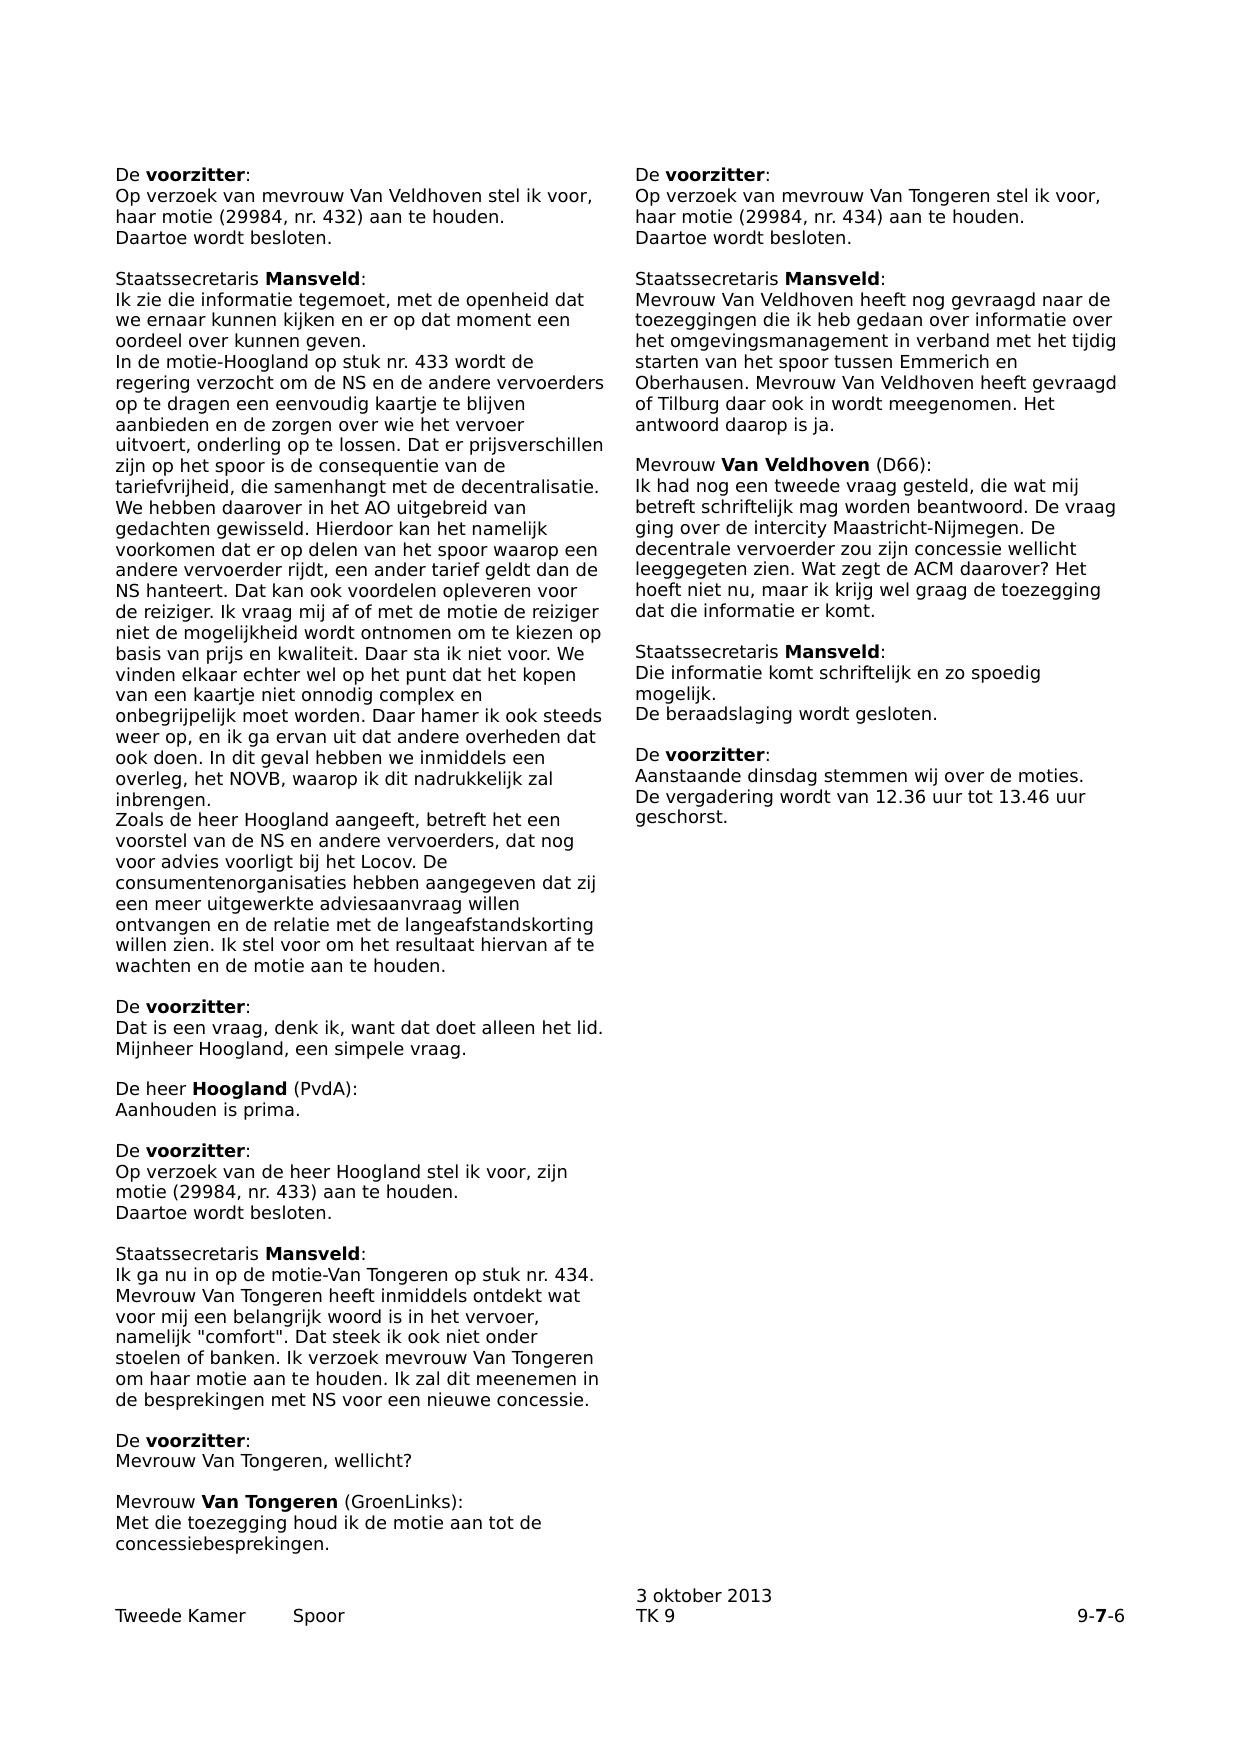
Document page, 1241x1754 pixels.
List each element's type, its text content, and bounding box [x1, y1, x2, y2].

text Aanhouden is prima. [115, 1100, 605, 1121]
text Staatssecretaris Mansveld: [115, 268, 605, 289]
text Ik zie die informatie tegemoet, met de openheid dat we ernaar kunnen kijken en er op dat moment een oordeel over kunnen geven. [115, 289, 605, 352]
text Op verzoek van mevrouw Van Tongeren stel ik voor, haar motie (29984, nr. 434) aan te houden. [635, 186, 1125, 228]
text Met die toezegging houd ik de motie aan tot de concessiebesprekingen. [115, 1513, 605, 1554]
text Ik had nog een tweede vraag gesteld, die wat mij betreft schriftelijk mag worden beantwoord. De vraag ging over de intercity Maastricht-Nijmegen. De decentrale vervoerder zou zijn concessie wellicht leeggegeten zien. Wat zegt de ACM daarover? Het hoeft niet nu, maar ik krijg wel graag de toezegging dat die informatie er komt. [635, 476, 1125, 622]
text De voorzitter: [115, 1431, 605, 1451]
text Daartoe wordt besloten. [115, 228, 605, 248]
text De voorzitter: [115, 997, 605, 1017]
text Mevrouw Van Veldhoven (D66): [635, 455, 1125, 476]
text Dat is een vraag, denk ik, want dat doet alleen het lid. Mijnheer Hoogland, een simpele vraag. [115, 1017, 605, 1059]
text Op verzoek van de heer Hoogland stel ik voor, zijn motie (29984, nr. 433) aan te houden. [115, 1161, 605, 1203]
text Op verzoek van mevrouw Van Veldhoven stel ik voor, haar motie (29984, nr. 432) aan te houden. [115, 186, 605, 228]
text De voorzitter: [115, 165, 605, 186]
text De beraadslaging wordt gesloten. [635, 704, 1125, 725]
text Staatssecretaris Mansveld: [115, 1244, 605, 1265]
text De voorzitter: [635, 745, 1125, 766]
text Aanstaande dinsdag stemmen wij over de moties. [635, 766, 1125, 786]
text De heer Hoogland (PvdA): [115, 1079, 605, 1100]
text De vergadering wordt van 12.36 uur tot 13.46 uur geschorst. [635, 786, 1125, 828]
text Ik ga nu in op de motie-Van Tongeren op stuk nr. 434. Mevrouw Van Tongeren heeft inmiddels ontdekt wat voor mij een belangrijk woord is in het vervoer, namelijk "comfort". Dat steek ik ook niet onder stoelen of banken. Ik verzoek mevrouw Van Tongeren om haar motie aan te houden. Ik zal dit meenemen in de besprekingen met NS voor een nieuwe concessie. [115, 1265, 605, 1411]
text Staatssecretaris Mansveld: [635, 642, 1125, 662]
text In de motie-Hoogland op stuk nr. 433 wordt de regering verzocht om de NS en de andere vervoerders op te dragen een eenvoudig kaartje te blijven aanbieden en de zorgen over wie het vervoer uitvoert, onderling op te lossen. Dat er prijsverschillen zijn op het spoor is de consequentie van de tariefvrijheid, die samenhangt met de decentralisatie. We hebben daarover in het AO uitgebreid van gedachten gewisseld. Hierdoor kan het namelijk voorkomen dat er op delen van het spoor waarop een andere vervoerder rijdt, een ander tarief geldt dan de NS hanteert. Dat kan ook voordelen opleveren voor de reiziger. Ik vraag mij af of met de motie de reiziger niet de mogelijkheid wordt ontnomen om te kiezen op basis van prijs en kwaliteit. Daar sta ik niet voor. We vinden elkaar echter wel op het punt dat het kopen van een kaartje niet onnodig complex en onbegrijpelijk moet worden. Daar hamer ik ook steeds weer op, en ik ga ervan uit dat andere overheden dat ook doen. In dit geval hebben we inmiddels een overleg, het NOVB, waarop ik dit nadrukkelijk zal inbrengen. [115, 352, 605, 810]
text Zoals de heer Hoogland aangeeft, betreft het een voorstel van de NS en andere vervoerders, dat nog voor advies voorligt bij het Locov. De consumentenorganisaties hebben aangegeven dat zij een meer uitgewerkte adviesaanvraag willen ontvangen en de relatie met de langeafstandskorting willen zien. Ik stel voor om het resultaat hiervan af te wachten en de motie aan te houden. [115, 810, 605, 977]
text De voorzitter: [635, 165, 1125, 186]
text Die informatie komt schriftelijk en zo spoedig mogelijk. [635, 662, 1125, 704]
text Mevrouw Van Tongeren, wellicht? [115, 1451, 605, 1472]
text Daartoe wordt besloten. [115, 1203, 605, 1224]
text Mevrouw Van Veldhoven heeft nog gevraagd naar de toezeggingen die ik heb gedaan over informatie over het omgevingsmanagement in verband met het tijdig starten van het spoor tussen Emmerich en Oberhausen. Mevrouw Van Veldhoven heeft gevraagd of Tilburg daar ook in wordt meegenomen. Het antwoord daarop is ja. [635, 289, 1125, 435]
text Mevrouw Van Tongeren (GroenLinks): [115, 1492, 605, 1513]
text De voorzitter: [115, 1141, 605, 1161]
text Staatssecretaris Mansveld: [635, 268, 1125, 289]
text Daartoe wordt besloten. [635, 228, 1125, 248]
